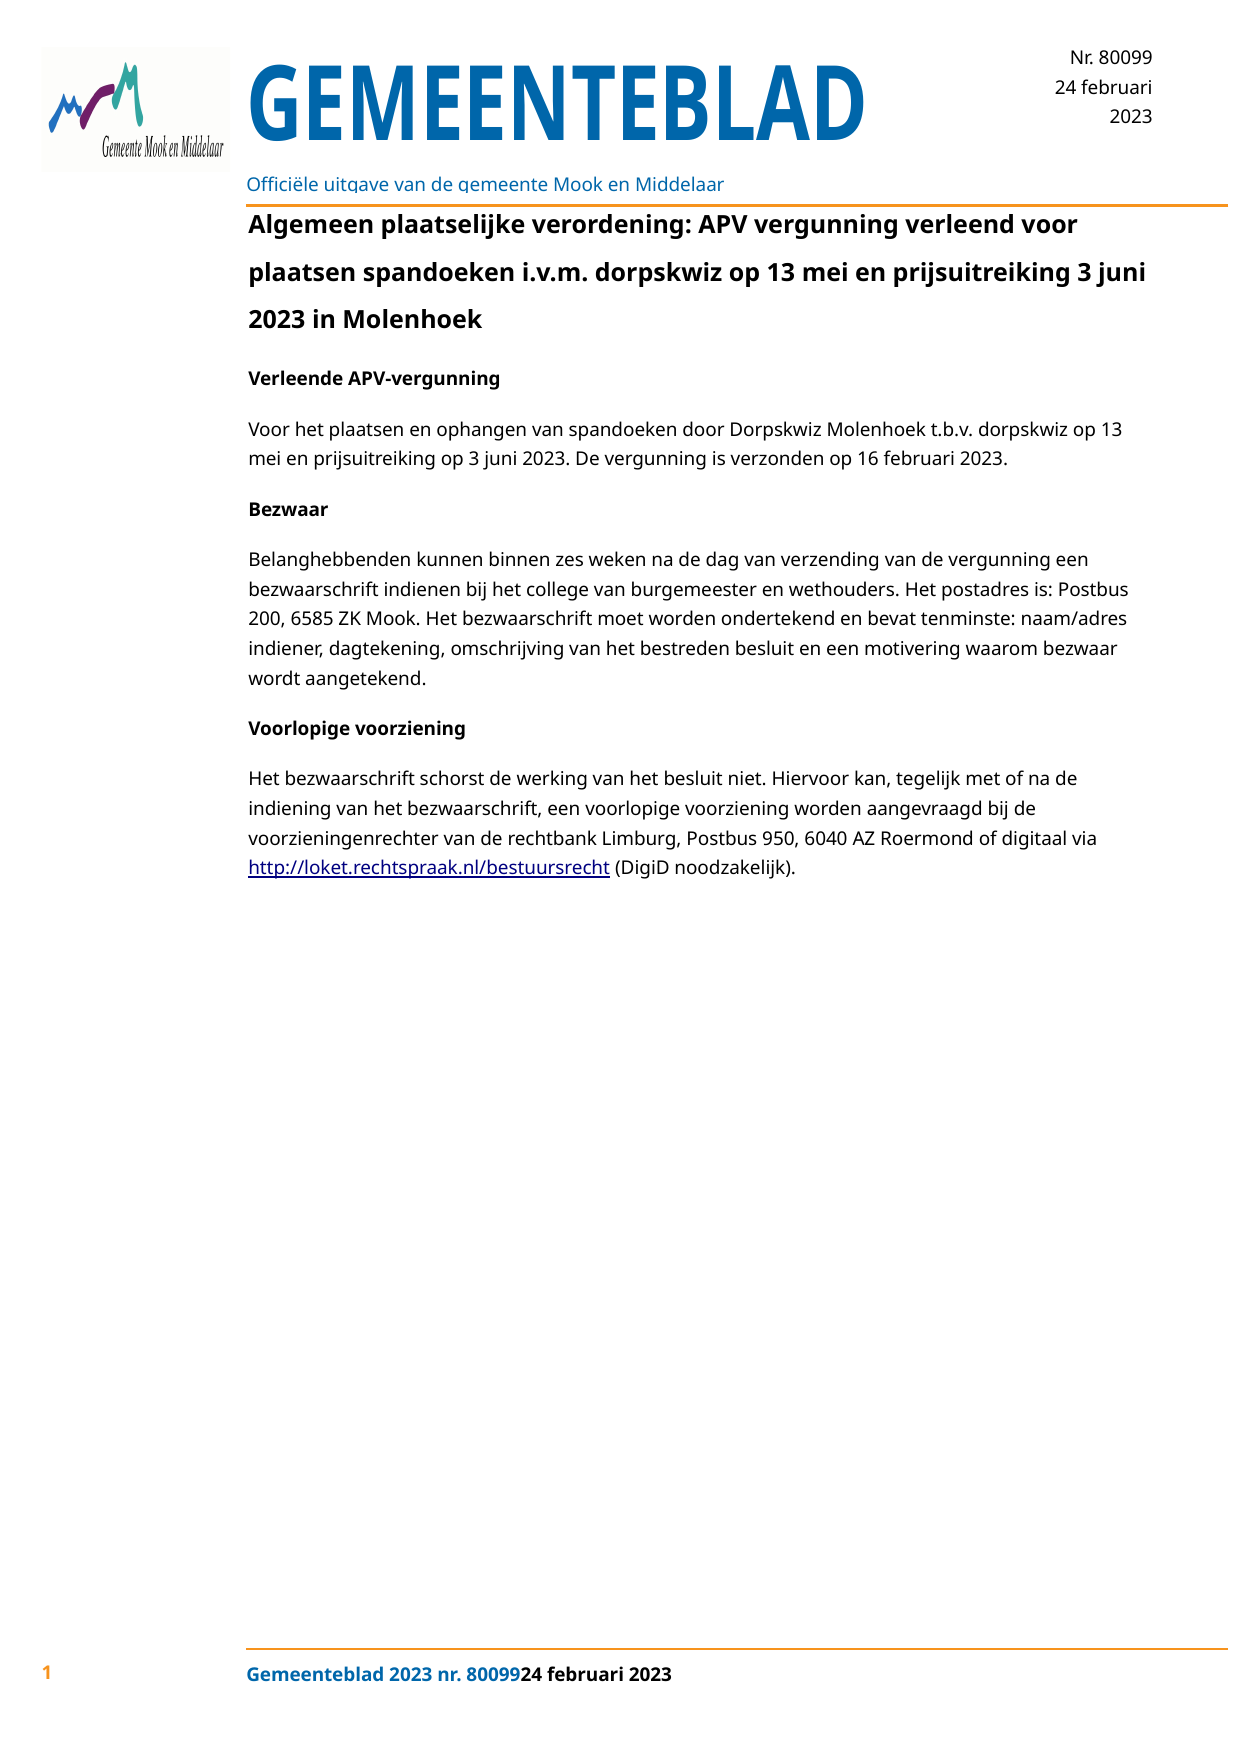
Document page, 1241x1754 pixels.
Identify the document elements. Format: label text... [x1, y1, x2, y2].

text Voor het plaatsen en ophangen van spandoeken door Dorpskwiz Molenhoek t.b.v. dorpskwiz op 13 mei en prijsuitreiking op 3 juni 2023. De vergunning is verzonden op 16 februari 2023. [248, 416, 1152, 471]
text Het bezwaarschrift schorst de werking van het besluit niet. Hiervoor kan, tegelijk met of na de indiening van het bezwaarschrift, een voorlopige voorziening worden aangevraagd bij de voorzieningenrechter van de rechtbank Limburg, Postbus 950, 6040 AZ Roermond of digitaal via http://loket.rechtspraak.nl/bestuursrecht (DigiD noodzakelijk). [248, 766, 1152, 880]
text Algemeen plaatselijke verordening: APV vergunning verleend voor plaatsen spandoeken i.v.m. dorpskwiz op 13 mei en prijsuitreiking 3 juni 2023 in Molenhoek [248, 207, 1152, 336]
picture [41, 47, 231, 172]
text Voorlopige voorziening [248, 715, 1152, 741]
text Bezwaar [248, 496, 1152, 522]
text Verleende APV-vergunning [248, 366, 1152, 391]
text Belanghebbenden kunnen binnen zes weken na de dag van verzending van de vergunning een bezwaarschrift indienen bij het college van burgemeester en wethouders. Het postadres is: Postbus 200, 6585 ZK Mook. Het bezwaarschrift moet worden ondertekend en bevat tenminste: naam/adres indiener, dagtekening, omschrijving van het bestreden besluit en een motivering waarom bezwaar wordt aangetekend. [248, 546, 1152, 690]
